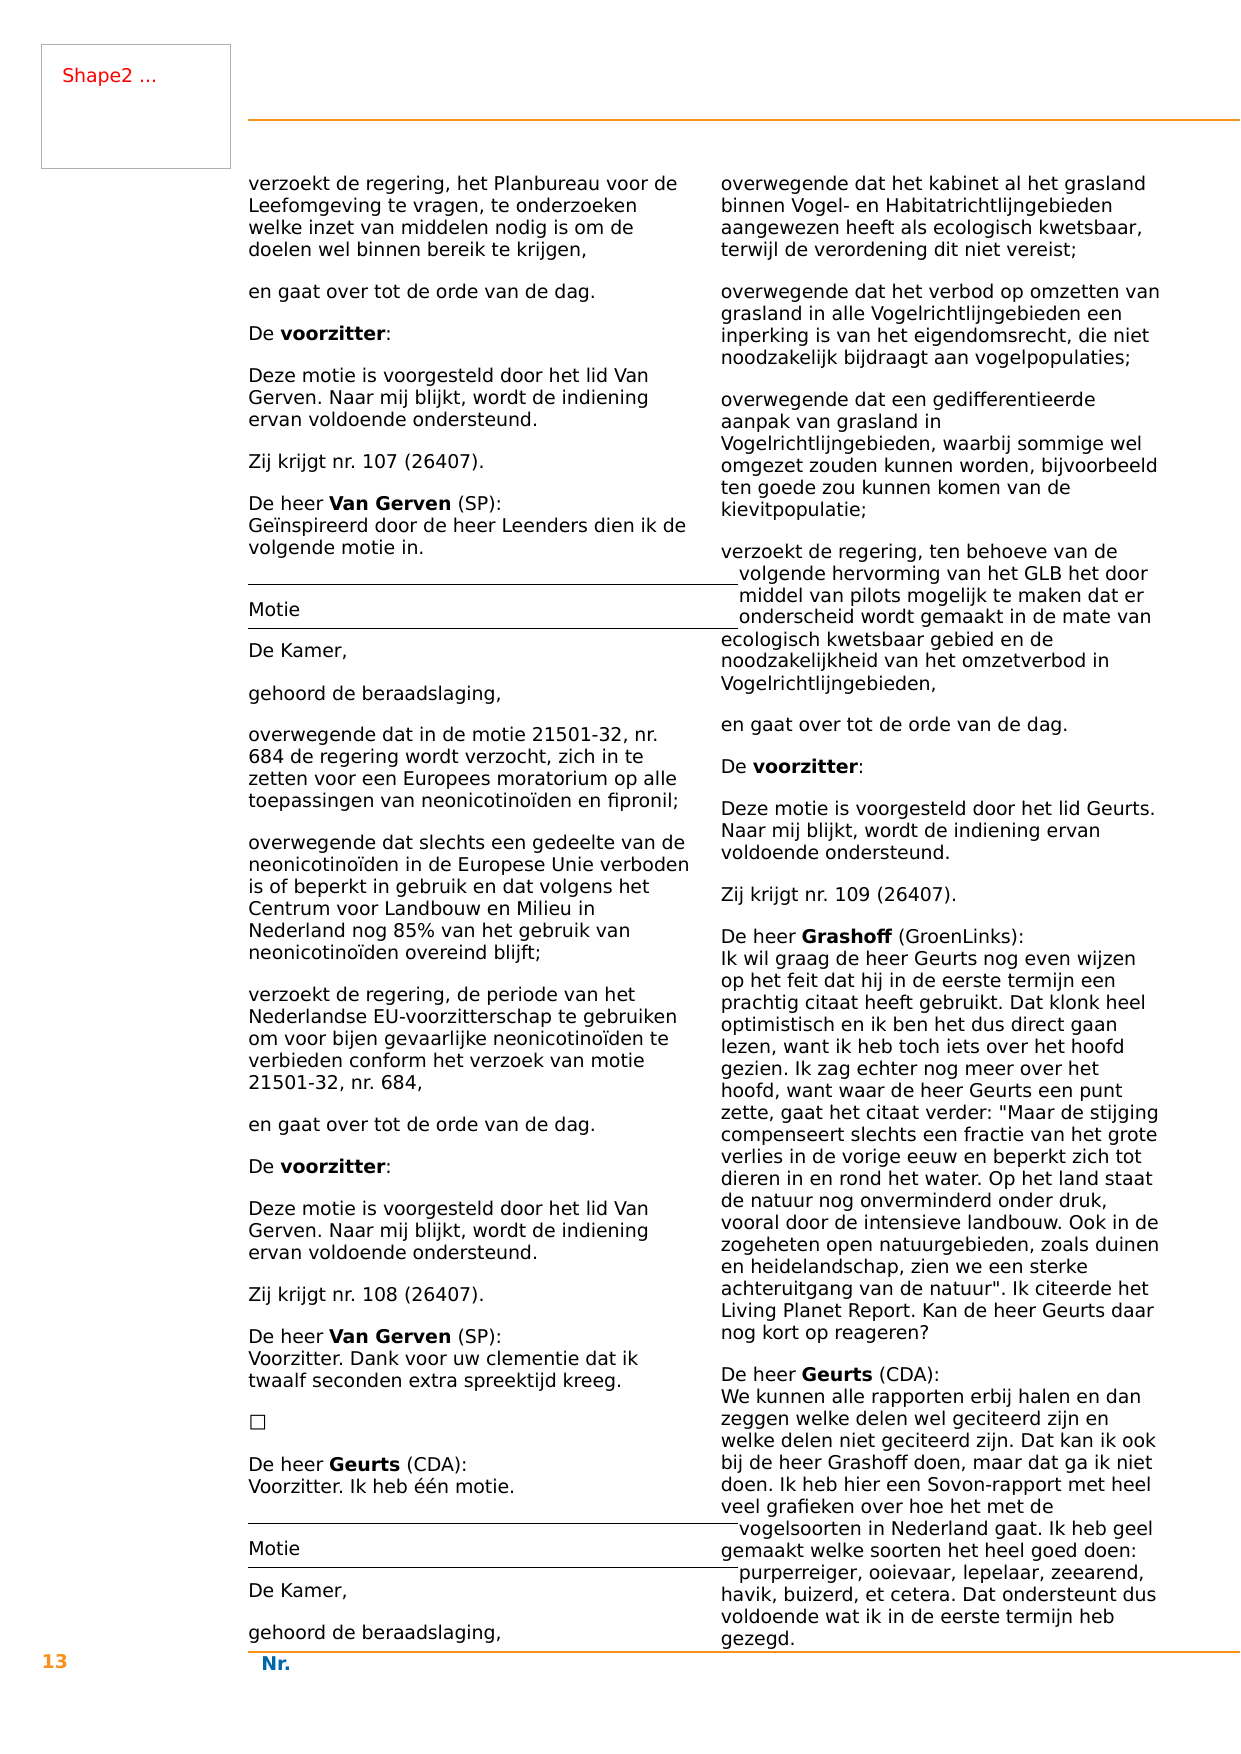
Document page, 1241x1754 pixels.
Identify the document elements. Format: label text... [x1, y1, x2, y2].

text overwegende dat het verbod op omzetten van grasland in alle Vogelrichtlijngebieden een inperking is van het eigendomsrecht, die niet noodzakelijk bijdraagt aan vogelpopulaties; [721, 281, 1163, 369]
text De Kamer, [248, 1580, 691, 1602]
text De voorzitter: [248, 1156, 691, 1178]
text verzoekt de regering, de periode van het Nederlandse EU-voorzitterschap te gebruiken om voor bijen gevaarlijke neonicotinoïden te verbieden conform het verzoek van motie 21501-32, nr. 684, [248, 984, 691, 1094]
text Geïnspireerd door de heer Leenders dien ik de volgende motie in. [248, 514, 691, 558]
text gehoord de beraadslaging, [248, 682, 691, 704]
text Ik wil graag de heer Geurts nog even wijzen op het feit dat hij in de eerste termijn een prachtig citaat heeft gebruikt. Dat klonk heel optimistisch en ik ben het dus direct gaan lezen, want ik heb toch iets over het hoofd gezien. Ik zag echter nog meer over het hoofd, want waar de heer Geurts een punt zette, gaat het citaat verder: "Maar de stijging compenseert slechts een fractie van het grote verlies in de vorige eeuw en beperkt zich tot dieren in en rond het water. Op het land staat de natuur nog onverminderd onder druk, vooral door de intensieve landbouw. Ook in de zogeheten open natuurgebieden, zoals duinen en heidelandschap, zien we een sterke achteruitgang van de natuur". Ik citeerde het Living Planet Report. Kan de heer Geurts daar nog kort op reageren? [721, 948, 1163, 1344]
text Zij krijgt nr. 107 (26407). [248, 451, 691, 473]
text De heer Van Gerven (SP): [248, 1326, 691, 1348]
text overwegende dat het kabinet al het grasland binnen Vogel- en Habitatrichtlijngebieden aangewezen heeft als ecologisch kwetsbaar, terwijl de verordening dit niet vereist; [721, 173, 1163, 261]
text We kunnen alle rapporten erbij halen en dan zeggen welke delen wel geciteerd zijn en welke delen niet geciteerd zijn. Dat kan ik ook bij de heer Grashoff doen, maar dat ga ik niet doen. Ik heb hier een Sovon-rapport met heel veel grafieken over hoe het met de vogelsoorten in Nederland gaat. Ik heb geel gemaakt welke soorten het heel goed doen: purperreiger, ooievaar, lepelaar, zeearend, havik, buizerd, et cetera. Dat ondersteunt dus voldoende wat ik in de eerste termijn heb gezegd. [721, 1386, 1163, 1649]
text Deze motie is voorgesteld door het lid Van Gerven. Naar mij blijkt, wordt de indiening ervan voldoende ondersteund. [248, 1198, 691, 1264]
text Voorzitter. Ik heb één motie. [248, 1476, 691, 1498]
text overwegende dat in de motie 21501-32, nr. 684 de regering wordt verzocht, zich in te zetten voor een Europees moratorium op alle toepassingen van neonicotinoïden en fipronil; [248, 724, 691, 812]
text Motie [248, 1538, 691, 1560]
text overwegende dat een gedifferentieerde aanpak van grasland in Vogelrichtlijngebieden, waarbij sommige wel omgezet zouden kunnen worden, bijvoorbeeld ten goede zou kunnen komen van de kievitpopulatie; [721, 389, 1163, 521]
text De voorzitter: [721, 756, 1163, 778]
text De voorzitter: [248, 323, 691, 345]
text De heer Van Gerven (SP): [248, 493, 691, 514]
text Voorzitter. Dank voor uw clementie dat ik twaalf seconden extra spreektijd kreeg. [248, 1348, 691, 1392]
text ⬜ [248, 1412, 691, 1434]
text De heer Grashoff (GroenLinks): [721, 926, 1163, 948]
text De heer Geurts (CDA): [721, 1364, 1163, 1386]
text Deze motie is voorgesteld door het lid Van Gerven. Naar mij blijkt, wordt de indiening ervan voldoende ondersteund. [248, 365, 691, 431]
text Deze motie is voorgesteld door het lid Geurts. Naar mij blijkt, wordt de indiening ervan voldoende ondersteund. [721, 798, 1163, 864]
text en gaat over tot de orde van de dag. [721, 714, 1163, 736]
text Zij krijgt nr. 108 (26407). [248, 1284, 691, 1306]
text Motie [248, 598, 691, 620]
text en gaat over tot de orde van de dag. [248, 281, 691, 303]
text De Kamer, [248, 640, 691, 662]
text verzoekt de regering, ten behoeve van de volgende hervorming van het GLB het door middel van pilots mogelijk te maken dat er onderscheid wordt gemaakt in de mate van ecologisch kwetsbaar gebied en de noodzakelijkheid van het omzetverbod in Vogelrichtlijngebieden, [721, 541, 1163, 694]
text overwegende dat slechts een gedeelte van de neonicotinoïden in de Europese Unie verboden is of beperkt in gebruik en dat volgens het Centrum voor Landbouw en Milieu in Nederland nog 85% van het gebruik van neonicotinoïden overeind blijft; [248, 832, 691, 964]
text verzoekt de regering, het Planbureau voor de Leefomgeving te vragen, te onderzoeken welke inzet van middelen nodig is om de doelen wel binnen bereik te krijgen, [248, 173, 691, 261]
text gehoord de beraadslaging, [248, 1622, 691, 1644]
text De heer Geurts (CDA): [248, 1454, 691, 1476]
text en gaat over tot de orde van de dag. [248, 1114, 691, 1136]
text Zij krijgt nr. 109 (26407). [721, 884, 1163, 906]
